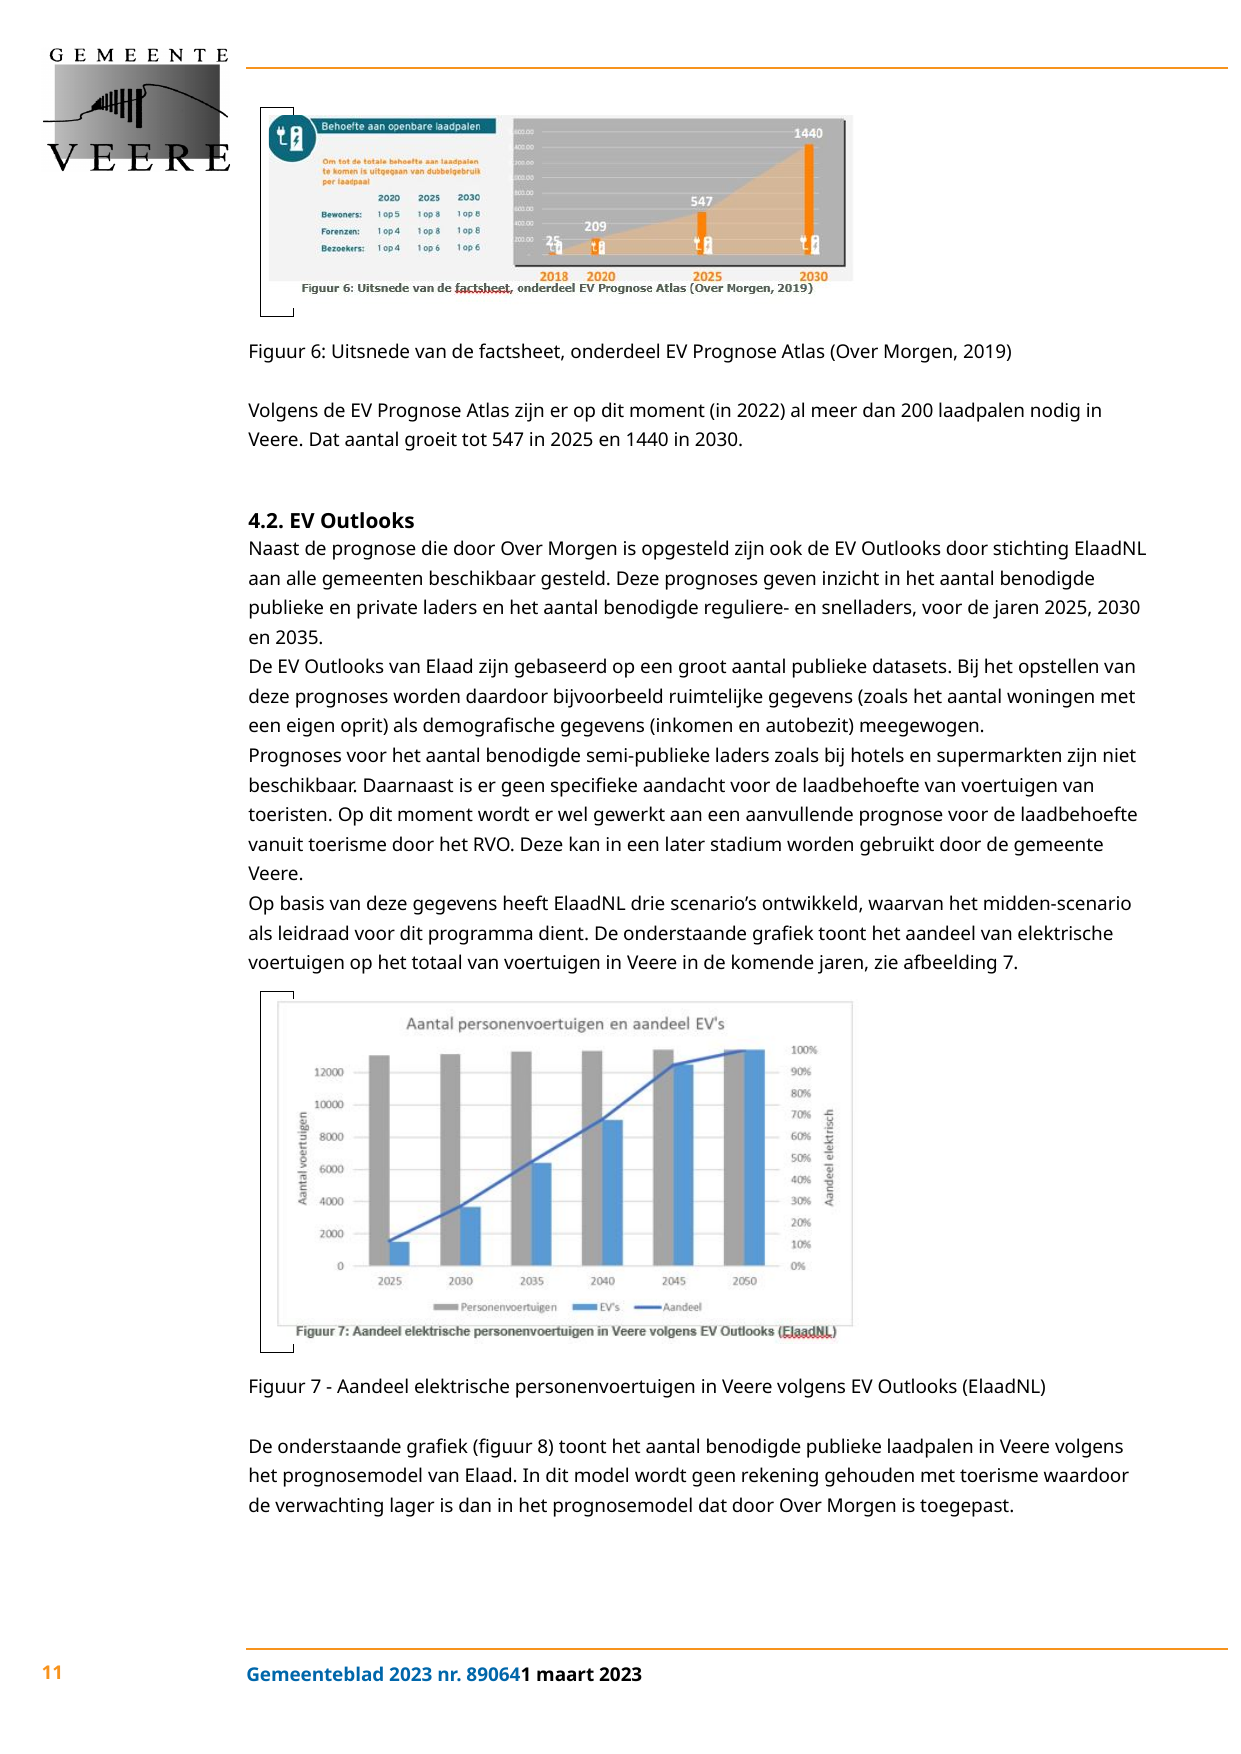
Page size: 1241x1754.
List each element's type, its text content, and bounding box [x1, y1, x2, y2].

picture [268, 999, 860, 1344]
text De EV Outlooks van Elaad zijn gebaseerd op een groot aantal publieke datasets. Bij het opstellen van deze prognoses worden daardoor bijvoorbeeld ruimtelijke gegevens (zoals het aantal woningen met een eigen oprit) als demografische gegevens (inkomen en autobezit) meegewogen. [248, 653, 1152, 738]
text De onderstaande grafiek (figuur 8) toont het aantal benodigde publieke laadpalen in Veere volgens het prognosemodel van Elaad. In dit model wordt geen rekening gehouden met toerisme waardoor de verwachting lager is dan in het prognosemodel dat door Over Morgen is toegepast. [248, 1433, 1152, 1518]
text Prognoses voor het aantal benodigde semi-publieke laders zoals bij hotels en supermarkten zijn niet beschikbaar. Daarnaast is er geen specifieke aandacht voor de laadbehoefte van voertuigen van toeristen. Op dit moment wordt er wel gewerkt aan een aanvullende prognose voor de laadbehoefte vanuit toerisme door het RVO. Deze kan in een later stadium worden gebruikt door de gemeente Veere. [248, 742, 1152, 886]
text Figuur 6: Uitsnede van de factsheet, onderdeel EV Prognose Atlas (Over Morgen, 2019) [248, 338, 1152, 364]
text 4.2. EV Outlooks [248, 507, 1152, 535]
text Naast de prognose die door Over Morgen is opgesteld zijn ook de EV Outlooks door stichting ElaadNL aan alle gemeenten beschikbaar gesteld. Deze prognoses geven inzicht in het aantal benodigde publieke en private laders en het aantal benodigde reguliere- en snelladers, voor de jaren 2025, 2030 en 2035. [248, 535, 1152, 649]
picture [41, 47, 231, 172]
text Op basis van deze gegevens heeft ElaadNL drie scenario’s ontwikkeld, waarvan het midden-scenario als leidraad voor dit programma dient. De onderstaande grafiek toont het aandeel van elektrische voertuigen op het totaal van voertuigen in Veere in de komende jaren, zie afbeelding 7. [248, 890, 1152, 975]
picture [268, 115, 860, 308]
text Volgens de EV Prognose Atlas zijn er op dit moment (in 2022) al meer dan 200 laadpalen nodig in Veere. Dat aantal groeit tot 547 in 2025 en 1440 in 2030. [248, 397, 1152, 452]
text Figuur 7 - Aandeel elektrische personenvoertuigen in Veere volgens EV Outlooks (ElaadNL) [248, 1374, 1152, 1399]
